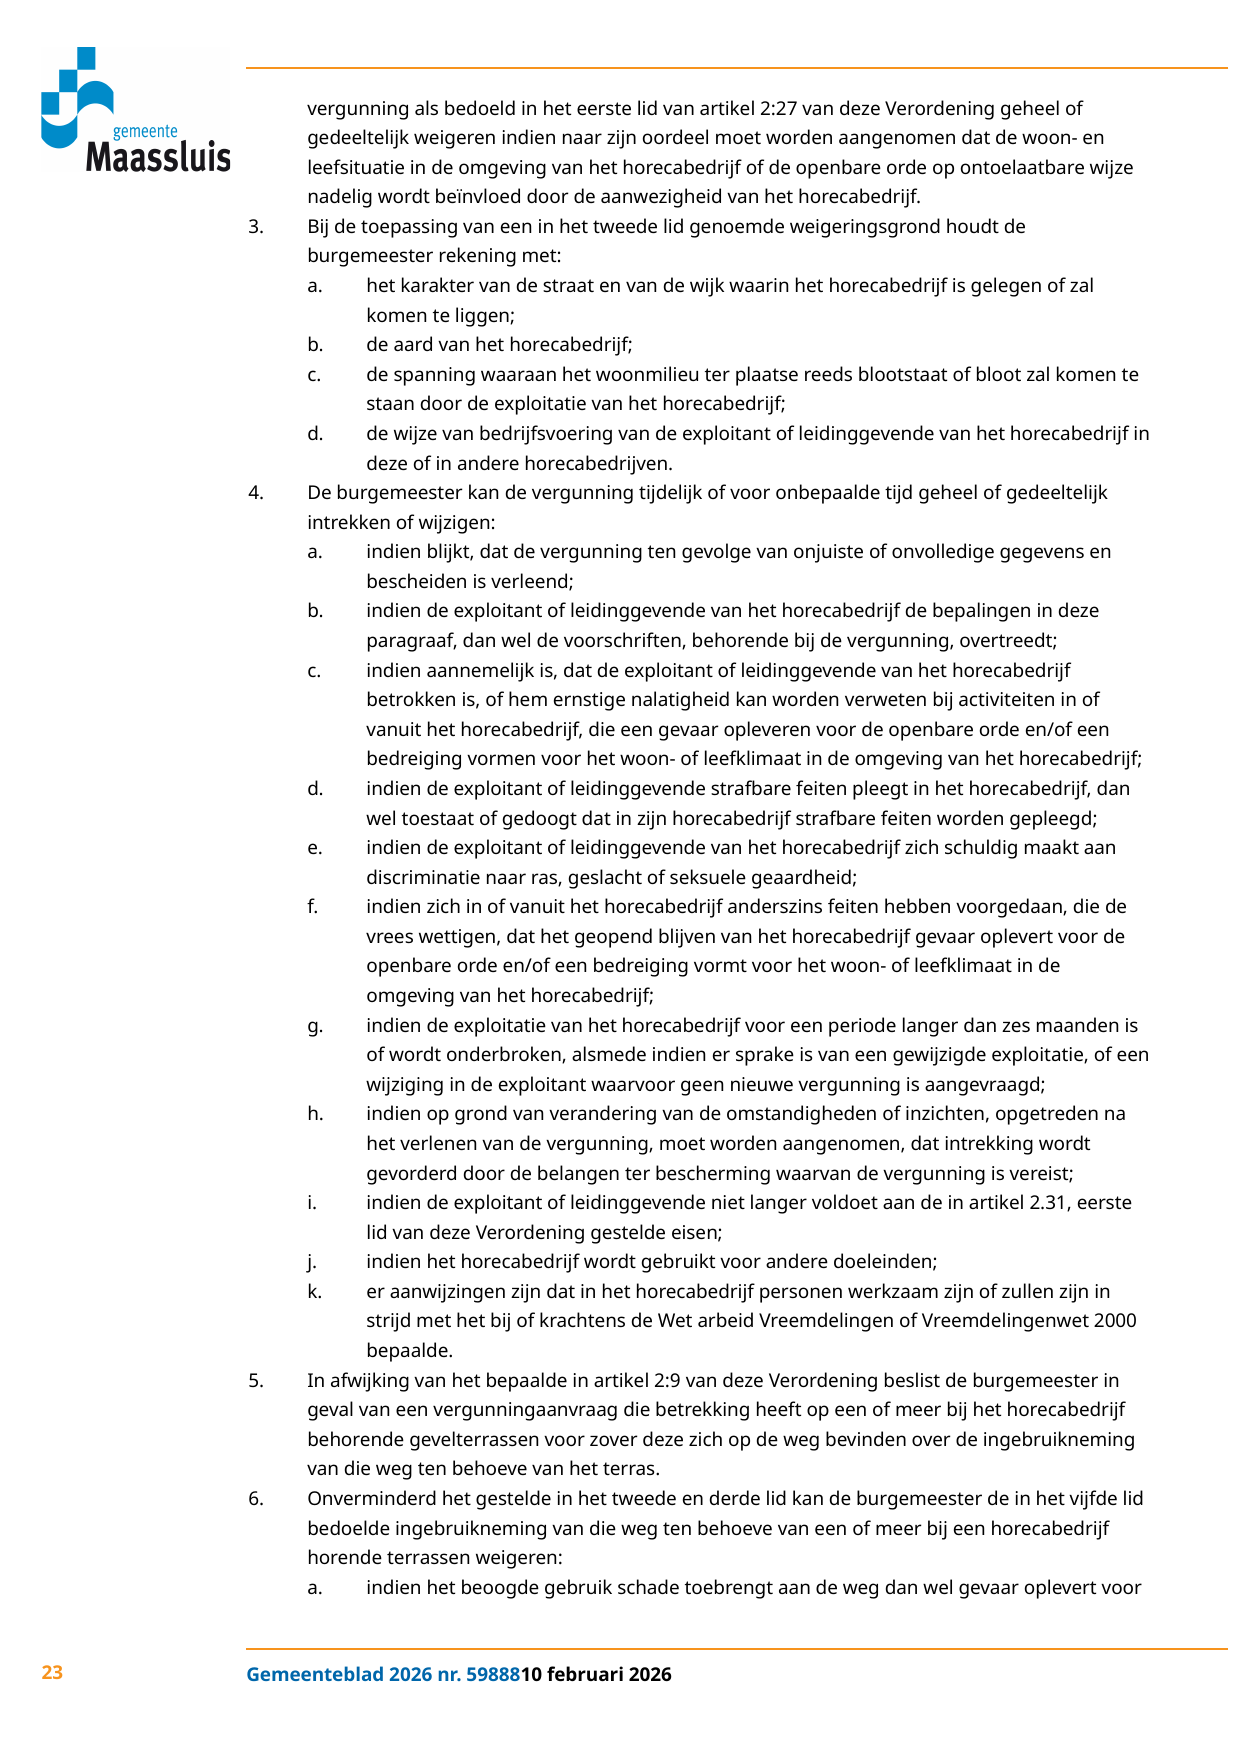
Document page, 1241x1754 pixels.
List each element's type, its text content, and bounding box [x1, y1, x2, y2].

list indien blijkt, dat de vergunning ten gevolge van onjuiste of onvolledige gegevens en bescheiden is verleend; [307, 538, 1152, 594]
list indien de exploitant of leidinggevende van het horecabedrijf de bepalingen in deze paragraaf, dan wel de voorschriften, behorende bij de vergunning, overtreedt; [307, 598, 1152, 653]
list indien zich in of vanuit het horecabedrijf anderszins feiten hebben voorgedaan, die de vrees wettigen, dat het geopend blijven van het horecabedrijf gevaar oplevert voor de openbare orde en/of een bedreiging vormt voor het woon- of leefklimaat in de omgeving van het horecabedrijf; [307, 893, 1152, 1008]
list indien de exploitant of leidinggevende niet langer voldoet aan de in artikel 2.31, eerste lid van deze Verordening gestelde eisen; [307, 1189, 1152, 1245]
list indien de exploitatie van het horecabedrijf voor een periode langer dan zes maanden is of wordt onderbroken, alsmede indien er sprake is van een gewijzigde exploitatie, of een wijziging in de exploitant waarvoor geen nieuwe vergunning is aangevraagd; [307, 1012, 1152, 1097]
list indien de exploitant of leidinggevende van het horecabedrijf zich schuldig maakt aan discriminatie naar ras, geslacht of seksuele geaardheid; [307, 834, 1152, 890]
list indien de exploitant of leidinggevende strafbare feiten pleegt in het horecabedrijf, dan wel toestaat of gedoogt dat in zijn horecabedrijf strafbare feiten worden gepleegd; [307, 775, 1152, 831]
list de spanning waaraan het woonmilieu ter plaatse reeds blootstaat of bloot zal komen te staan door de exploitatie van het horecabedrijf; [307, 361, 1152, 416]
list Bij de toepassing van een in het tweede lid genoemde weigeringsgrond houdt de burgemeester rekening met: [248, 213, 1152, 268]
picture [41, 47, 77, 92]
list indien het horecabedrijf wordt gebruikt voor andere doeleinden; [307, 1248, 1152, 1274]
list In afwijking van het bepaalde in artikel 2:9 van deze Verordening beslist de burgemeester in geval van een vergunningaanvraag die betrekking heeft op een of meer bij het horecabedrijf behorende gevelterrassen voor zover deze zich op de weg bevinden over de ingebruikneming van die weg ten behoeve van het terras. [248, 1367, 1152, 1481]
picture [41, 47, 231, 172]
list indien het beoogde gebruik schade toebrengt aan de weg dan wel gevaar oplevert voor [307, 1574, 1152, 1600]
list de wijze van bedrijfsvoering van de exploitant of leidinggevende van het horecabedrijf in deze of in andere horecabedrijven. [307, 420, 1152, 476]
list de aard van het horecabedrijf; [307, 331, 1152, 357]
list indien aannemelijk is, dat de exploitant of leidinggevende van het horecabedrijf betrokken is, of hem ernstige nalatigheid kan worden verweten bij activiteiten in of vanuit het horecabedrijf, die een gevaar opleveren voor de openbare orde en/of een bedreiging vormen voor het woon- of leefklimaat in de omgeving van het horecabedrijf; [307, 657, 1152, 771]
list er aanwijzingen zijn dat in het horecabedrijf personen werkzaam zijn of zullen zijn in strijd met het bij of krachtens de Wet arbeid Vreemdelingen of Vreemdelingenwet 2000 bepaalde. [307, 1278, 1152, 1363]
list Onverminderd het gestelde in het tweede en derde lid kan de burgemeester de in het vijfde lid bedoelde ingebruikneming van die weg ten behoeve van een of meer bij een horecabedrijf horende terrassen weigeren: [248, 1485, 1152, 1570]
list het karakter van de straat en van de wijk waarin het horecabedrijf is gelegen of zal komen te liggen; [307, 272, 1152, 328]
list De burgemeester kan de vergunning tijdelijk of voor onbepaalde tijd geheel of gedeeltelijk intrekken of wijzigen: [248, 479, 1152, 535]
list indien op grond van verandering van de omstandigheden of inzichten, opgetreden na het verlenen van de vergunning, moet worden aangenomen, dat intrekking wordt gevorderd door de belangen ter bescherming waarvan de vergunning is vereist; [307, 1101, 1152, 1186]
list vergunning als bedoeld in het eerste lid van artikel 2:27 van deze Verordening geheel of gedeeltelijk weigeren indien naar zijn oordeel moet worden aangenomen dat de woon- en leefsituatie in de omgeving van het horecabedrijf of de openbare orde op ontoelaatbare wijze nadelig wordt beïnvloed door de aanwezigheid van het horecabedrijf. [248, 95, 1152, 209]
